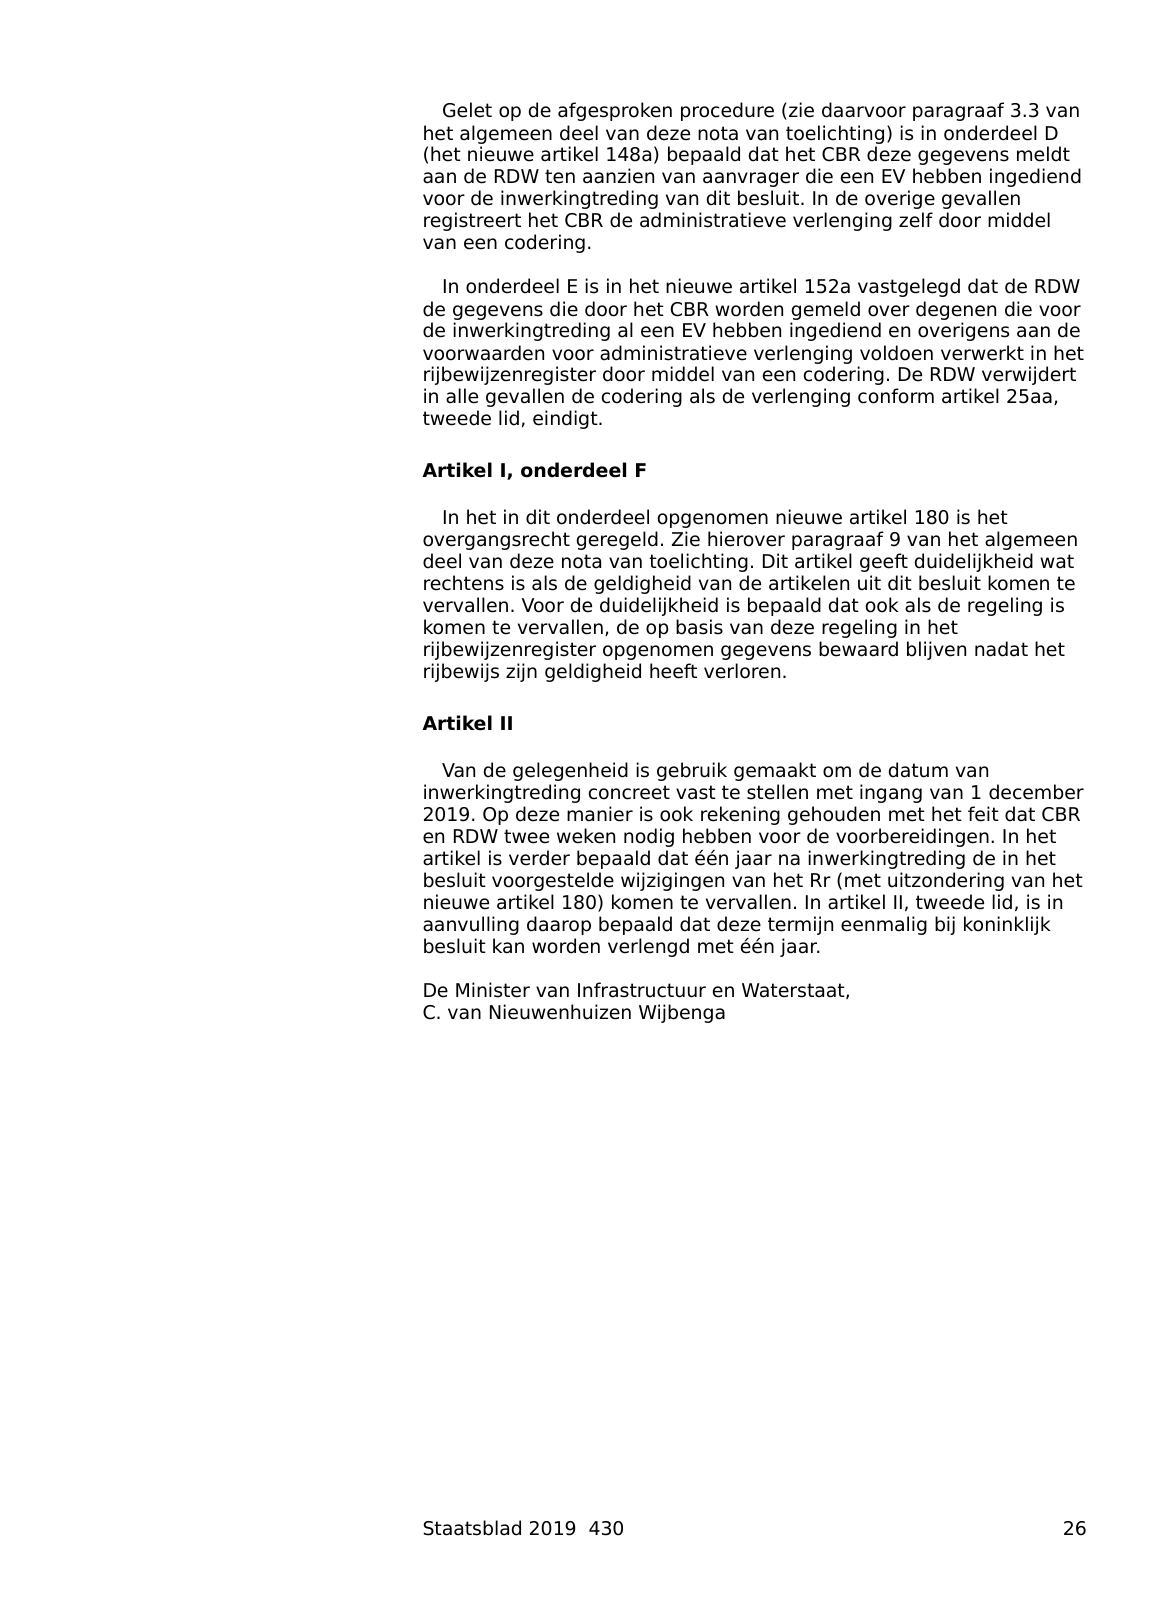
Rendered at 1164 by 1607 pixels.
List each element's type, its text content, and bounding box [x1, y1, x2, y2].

text Gelet op de afgesproken procedure (zie daarvoor paragraaf 3.3 van het algemeen deel van deze nota van toelichting) is in onderdeel D (het nieuwe artikel 148a) bepaald dat het CBR deze gegevens meldt aan de RDW ten aanzien van aanvrager die een EV hebben ingediend voor de inwerkingtreding van dit besluit. In de overige gevallen registreert het CBR de administratieve verlenging zelf door middel van een codering. [422, 100, 1087, 254]
text In het in dit onderdeel opgenomen nieuwe artikel 180 is het overgangsrecht geregeld. Zie hierover paragraaf 9 van het algemeen deel van deze nota van toelichting. Dit artikel geeft duidelijkheid wat rechtens is als de geldigheid van de artikelen uit dit besluit komen te vervallen. Voor de duidelijkheid is bepaald dat ook als de regeling is komen te vervallen, de op basis van deze regeling in het rijbewijzenregister opgenomen gegevens bewaard blijven nadat het rijbewijs zijn geldigheid heeft verloren. [422, 507, 1087, 683]
text In onderdeel E is in het nieuwe artikel 152a vastgelegd dat de RDW de gegevens die door het CBR worden gemeld over degenen die voor de inwerkingtreding al een EV hebben ingediend en overigens aan de voorwaarden voor administratieve verlenging voldoen verwerkt in het rijbewijzenregister door middel van een codering. De RDW verwijdert in alle gevallen de codering als de verlenging conform artikel 25aa, tweede lid, eindigt. [422, 276, 1087, 430]
text Van de gelegenheid is gebruik gemaakt om de datum van inwerkingtreding concreet vast te stellen met ingang van 1 december 2019. Op deze manier is ook rekening gehouden met het feit dat CBR en RDW twee weken nodig hebben voor de voorbereidingen. In het artikel is verder bepaald dat één jaar na inwerkingtreding de in het besluit voorgestelde wijzigingen van het Rr (met uitzondering van het nieuwe artikel 180) komen te vervallen. In artikel II, tweede lid, is in aanvulling daarop bepaald dat deze termijn eenmalig bij koninklijk besluit kan worden verlengd met één jaar. [422, 760, 1087, 958]
subtitle Artikel II [422, 713, 1087, 735]
text De Minister van Infrastructuur en Waterstaat, C. van Nieuwenhuizen Wijbenga [422, 980, 1087, 1024]
subtitle Artikel I, onderdeel F [422, 460, 1087, 482]
